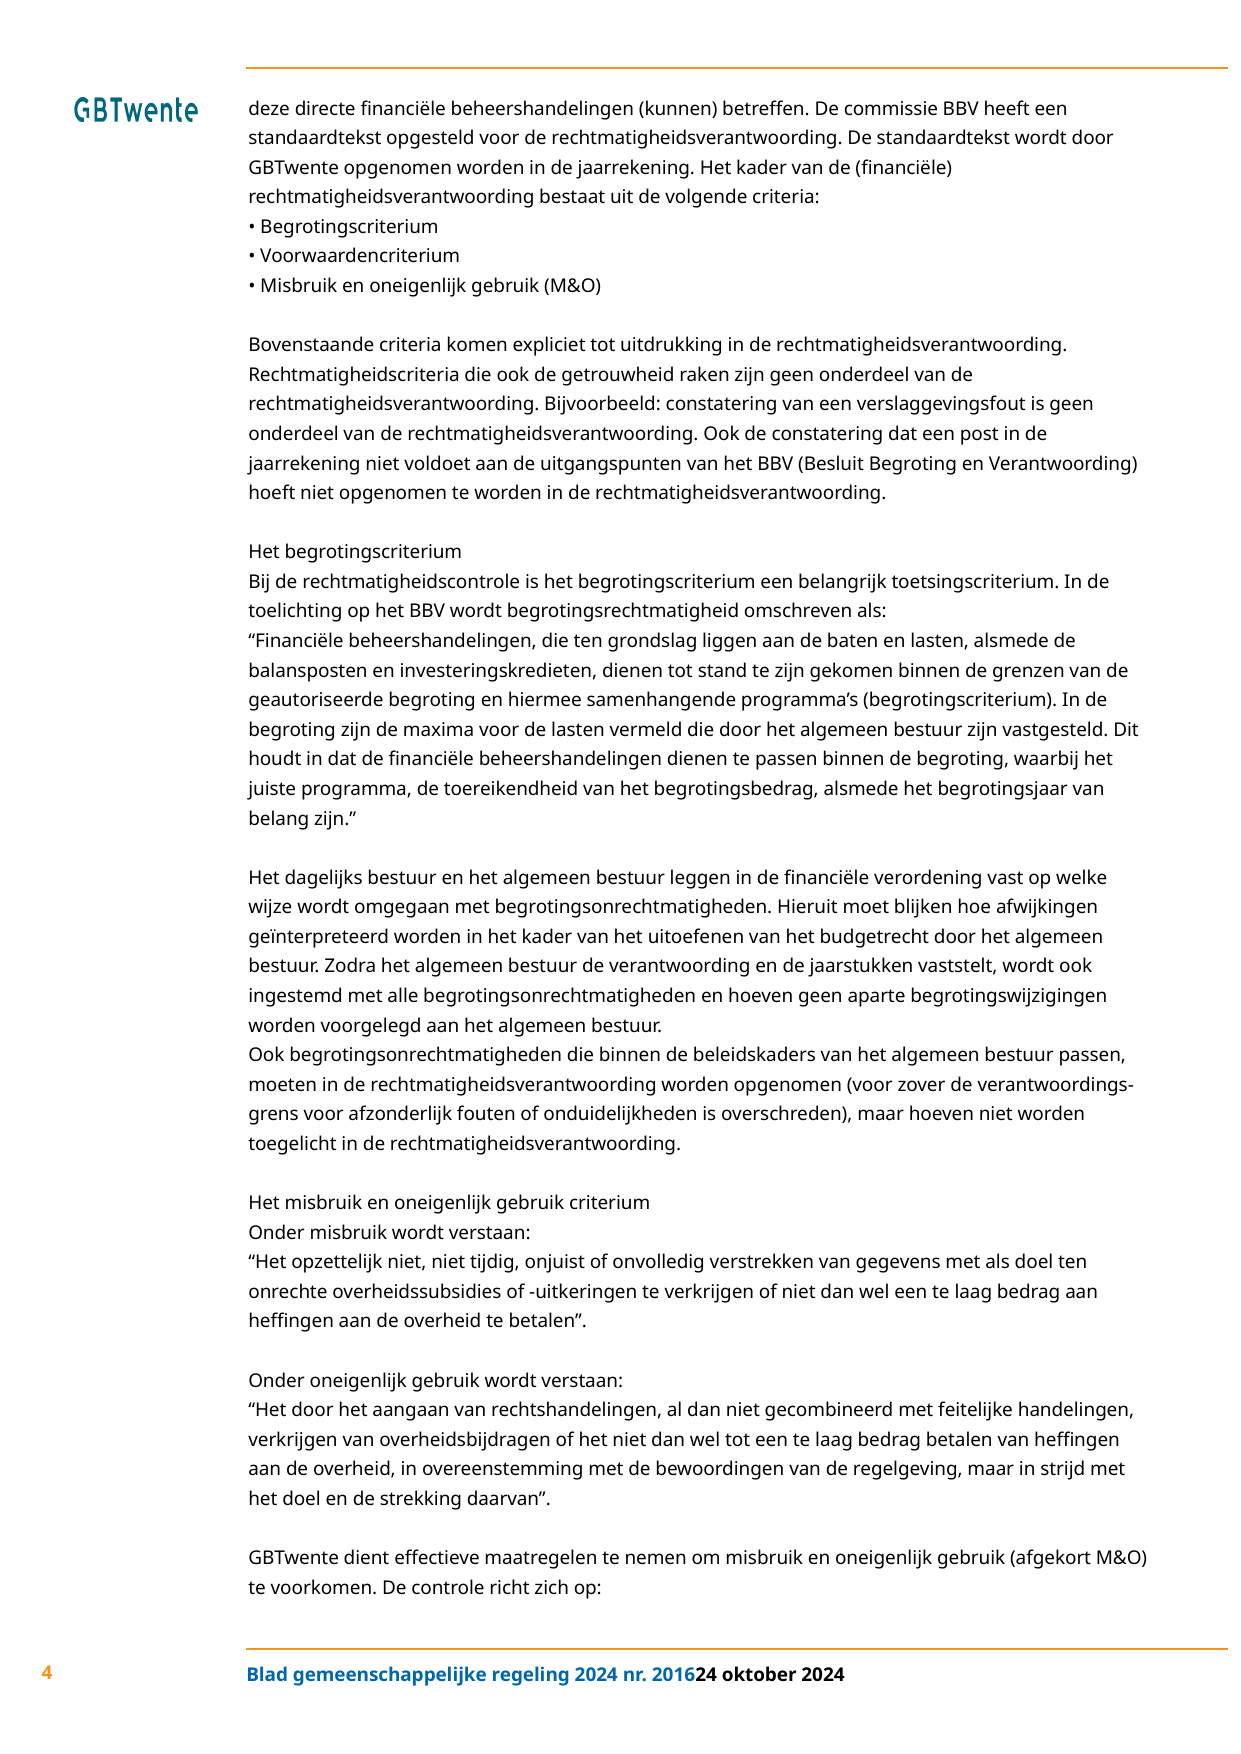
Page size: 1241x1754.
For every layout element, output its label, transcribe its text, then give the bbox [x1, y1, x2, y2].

text • Misbruik en oneigenlijk gebruik (M&O) [248, 272, 1152, 298]
text Ook begrotingsonrechtmatigheden die binnen de beleidskaders van het algemeen bestuur passen, moeten in de rechtmatigheidsverantwoording worden opgenomen (voor zover de verantwoordings-grens voor afzonderlijk fouten of onduidelijkheden is overschreden), maar hoeven niet worden toegelicht in de rechtmatigheidsverantwoording. [248, 1041, 1152, 1156]
text “Financiële beheershandelingen, die ten grondslag liggen aan de baten en lasten, alsmede de balansposten en investeringskredieten, dienen tot stand te zijn gekomen binnen de grenzen van de geautoriseerde begroting en hiermee samenhangende programma’s (begrotingscriterium). In de begroting zijn de maxima voor de lasten vermeld die door het algemeen bestuur zijn vastgesteld. Dit houdt in dat de financiële beheershandelingen dienen te passen binnen de begroting, waarbij het juiste programma, de toereikendheid van het begrotingsbedrag, alsmede het begrotingsjaar van belang zijn.” [248, 627, 1152, 831]
text deze directe financiële beheershandelingen (kunnen) betreffen. De commissie BBV heeft een standaardtekst opgesteld voor de rechtmatigheidsverantwoording. De standaardtekst wordt door GBTwente opgenomen worden in de jaarrekening. Het kader van de (financiële) rechtmatigheidsverantwoording bestaat uit de volgende criteria: [248, 95, 1152, 209]
picture [41, 47, 231, 172]
text Onder oneigenlijk gebruik wordt verstaan: [248, 1367, 1152, 1393]
text Het begrotingscriterium [248, 538, 1152, 564]
text “Het door het aangaan van rechtshandelingen, al dan niet gecombineerd met feitelijke handelingen, verkrijgen van overheidsbijdragen of het niet dan wel tot een te laag bedrag betalen van heffingen aan de overheid, in overeenstemming met de bewoordingen van de regelgeving, maar in strijd met het doel en de strekking daarvan”. [248, 1396, 1152, 1511]
text Bij de rechtmatigheidscontrole is het begrotingscriterium een belangrijk toetsingscriterium. In de toelichting op het BBV wordt begrotingsrechtmatigheid omschreven als: [248, 568, 1152, 623]
text Het dagelijks bestuur en het algemeen bestuur leggen in de financiële verordening vast op welke wijze wordt omgegaan met begrotingsonrechtmatigheden. Hieruit moet blijken hoe afwijkingen geïnterpreteerd worden in het kader van het uitoefenen van het budgetrecht door het algemeen bestuur. Zodra het algemeen bestuur de verantwoording en de jaarstukken vaststelt, wordt ook ingestemd met alle begrotingsonrechtmatigheden en hoeven geen aparte begrotingswijzigingen worden voorgelegd aan het algemeen bestuur. [248, 864, 1152, 1038]
text Onder misbruik wordt verstaan: [248, 1219, 1152, 1245]
text Het misbruik en oneigenlijk gebruik criterium [248, 1189, 1152, 1215]
text • Begrotingscriterium [248, 213, 1152, 239]
text GBTwente dient effectieve maatregelen te nemen om misbruik en oneigenlijk gebruik (afgekort M&O) te voorkomen. De controle richt zich op: [248, 1544, 1152, 1600]
text Bovenstaande criteria komen expliciet tot uitdrukking in de rechtmatigheidsverantwoording. Rechtmatigheidscriteria die ook de getrouwheid raken zijn geen onderdeel van de rechtmatigheidsverantwoording. Bijvoorbeeld: constatering van een verslaggevingsfout is geen onderdeel van de rechtmatigheidsverantwoording. Ook de constatering dat een post in de jaarrekening niet voldoet aan de uitgangspunten van het BBV (Besluit Begroting en Verantwoording) hoeft niet opgenomen te worden in de rechtmatigheidsverantwoording. [248, 331, 1152, 505]
text • Voorwaardencriterium [248, 243, 1152, 268]
text “Het opzettelijk niet, niet tijdig, onjuist of onvolledig verstrekken van gegevens met als doel ten onrechte overheidssubsidies of -uitkeringen te verkrijgen of niet dan wel een te laag bedrag aan heffingen aan de overheid te betalen”. [248, 1248, 1152, 1333]
